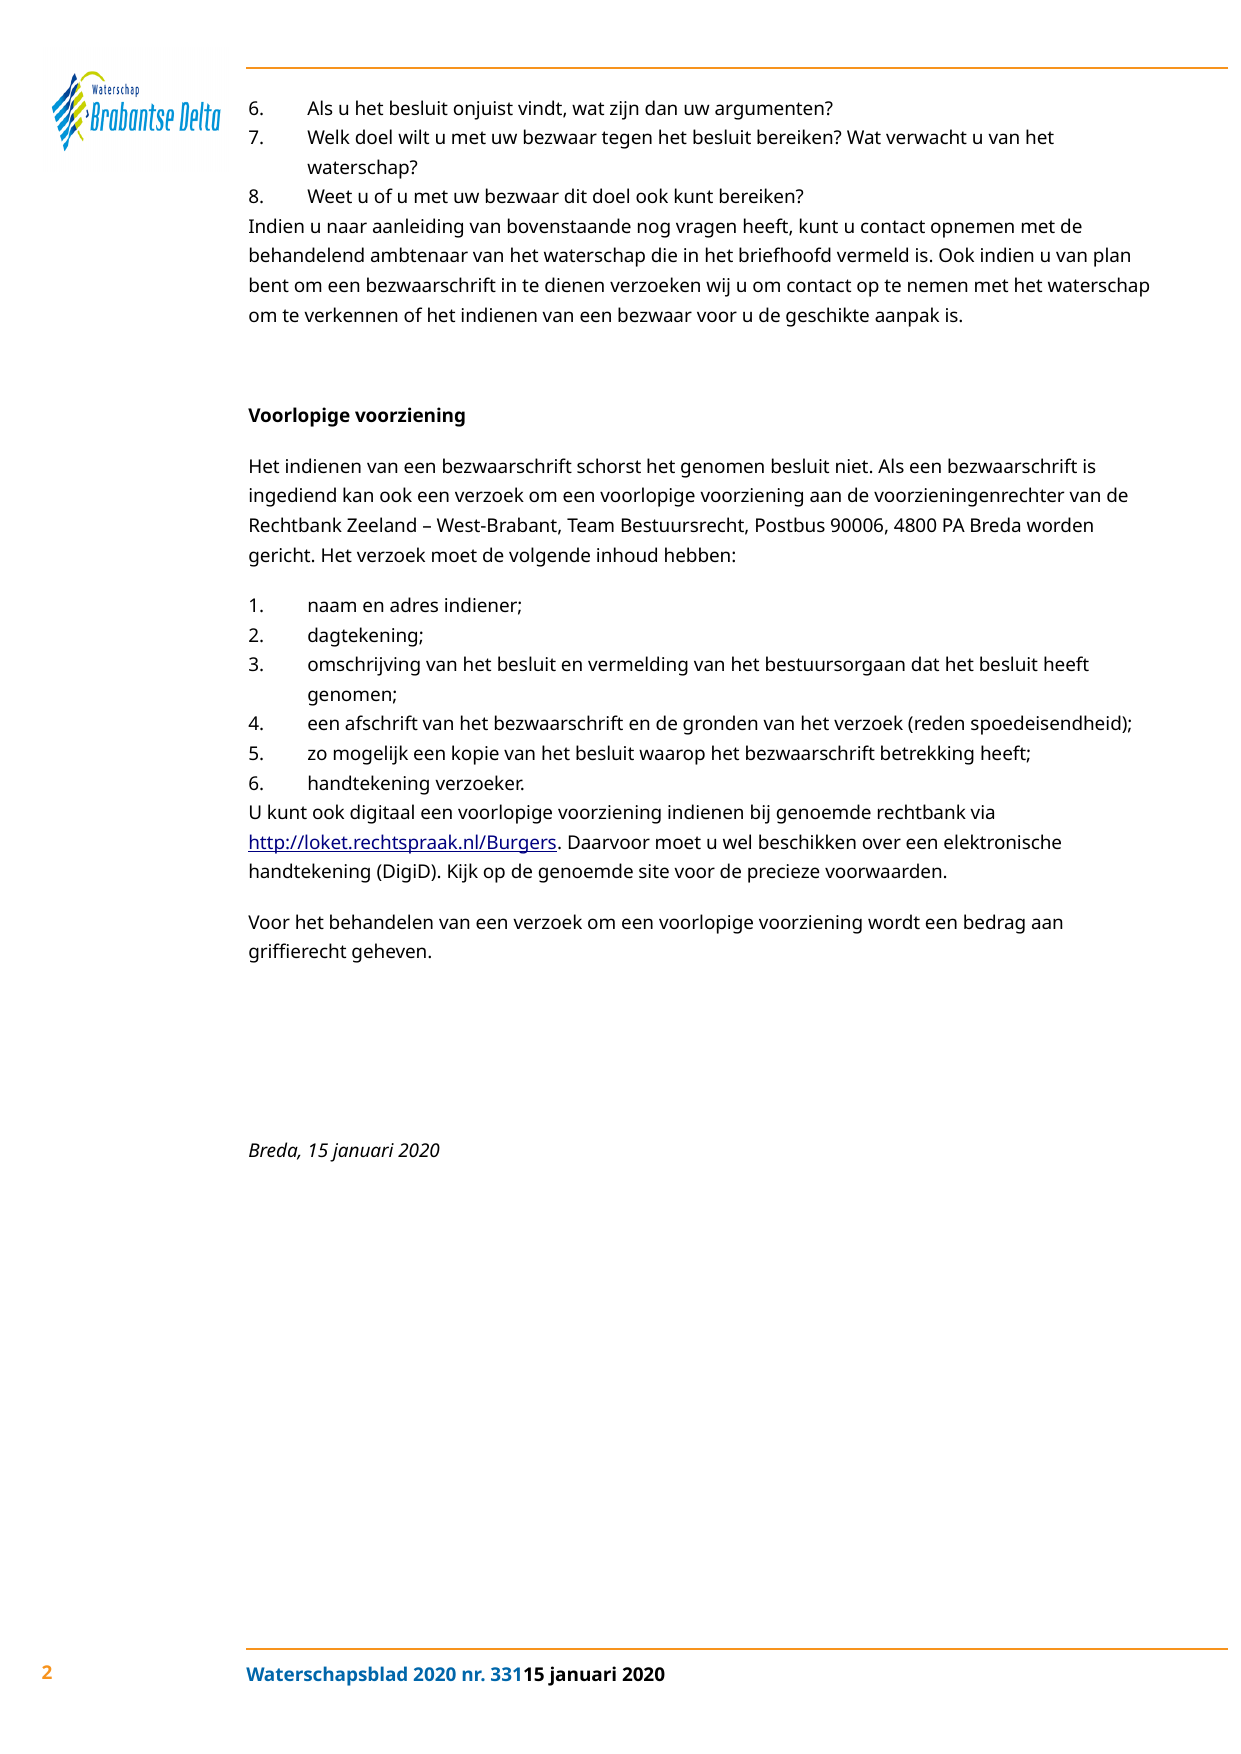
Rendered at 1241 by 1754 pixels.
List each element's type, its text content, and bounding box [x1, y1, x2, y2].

list Weet u of u met uw bezwaar dit doel ook kunt bereiken? [248, 183, 1152, 209]
list Als u het besluit onjuist vindt, wat zijn dan uw argumenten? [248, 95, 1152, 121]
text Voor het behandelen van een verzoek om een voorlopige voorziening wordt een bedrag aan griffierecht geheven. [248, 909, 1152, 964]
list dagtekening; [248, 622, 1152, 648]
list omschrijving van het besluit en vermelding van het bestuursorgaan dat het besluit heeft genomen; [248, 651, 1152, 707]
list naam en adres indiener; [248, 592, 1152, 618]
list zo mogelijk een kopie van het besluit waarop het bezwaarschrift betrekking heeft; [248, 740, 1152, 766]
text U kunt ook digitaal een voorlopige voorziening indienen bij genoemde rechtbank via http://loket.rechtspraak.nl/Burgers. Daarvoor moet u wel beschikken over een elektronische handtekening (DigiD). Kijk op de genoemde site voor de precieze voorwaarden. [248, 799, 1152, 884]
text Breda, 15 januari 2020 [248, 1138, 1152, 1163]
list Welk doel wilt u met uw bezwaar tegen het besluit bereiken? Wat verwacht u van het waterschap? [248, 124, 1152, 180]
text Het indienen van een bezwaarschrift schorst het genomen besluit niet. Als een bezwaarschrift is ingediend kan ook een verzoek om een voorlopige voorziening aan de voorzieningenrechter van de Rechtbank Zeeland – West-Brabant, Team Bestuursrecht, Postbus 90006, 4800 PA Breda worden gericht. Het verzoek moet de volgende inhoud hebben: [248, 453, 1152, 568]
text Indien u naar aanleiding van bovenstaande nog vragen heeft, kunt u contact opnemen met de behandelend ambtenaar van het waterschap die in het briefhoofd vermeld is. Ook indien u van plan bent om een bezwaarschrift in te dienen verzoeken wij u om contact op te nemen met het waterschap om te verkennen of het indienen van een bezwaar voor u de geschikte aanpak is. [248, 213, 1152, 328]
list handtekening verzoeker. [248, 770, 1152, 796]
text Voorlopige voorziening [248, 403, 1152, 428]
picture [41, 47, 231, 172]
list een afschrift van het bezwaarschrift en de gronden van het verzoek (reden spoedeisendheid); [248, 711, 1152, 736]
